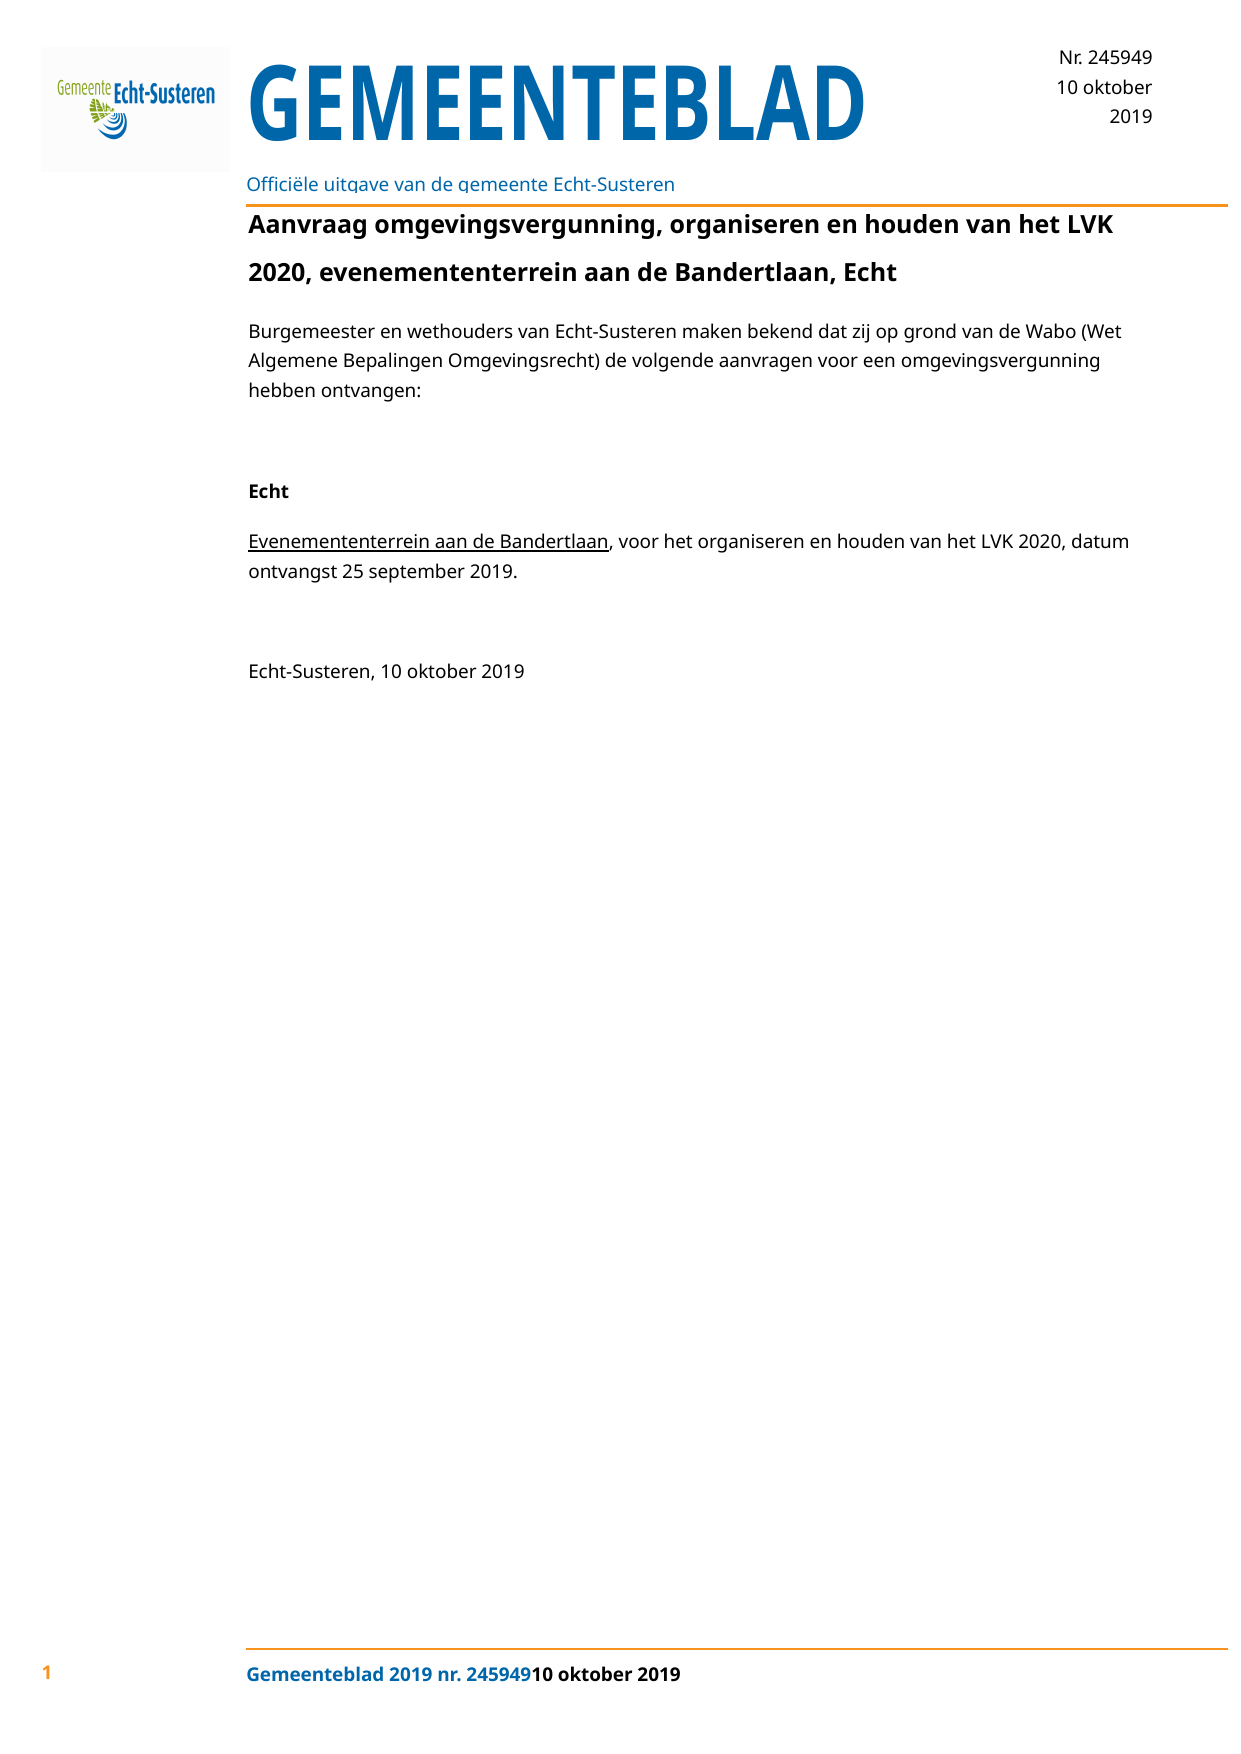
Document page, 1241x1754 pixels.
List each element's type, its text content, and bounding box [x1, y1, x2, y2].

text Burgemeester en wethouders van Echt-Susteren maken bekend dat zij op grond van de Wabo (Wet Algemene Bepalingen Omgevingsrecht) de volgende aanvragen voor een omgevingsvergunning hebben ontvangen: [248, 318, 1152, 403]
text Evenemententerrein aan de Bandertlaan, voor het organiseren en houden van het LVK 2020, datum ontvangst 25 september 2019. [248, 528, 1152, 584]
text Aanvraag omgevingsvergunning, organiseren en houden van het LVK 2020, evenemententerrein aan de Bandertlaan, Echt [248, 207, 1152, 288]
picture [41, 47, 231, 172]
text Echt [248, 478, 1152, 504]
text Echt-Susteren, 10 oktober 2019 [248, 659, 1152, 684]
